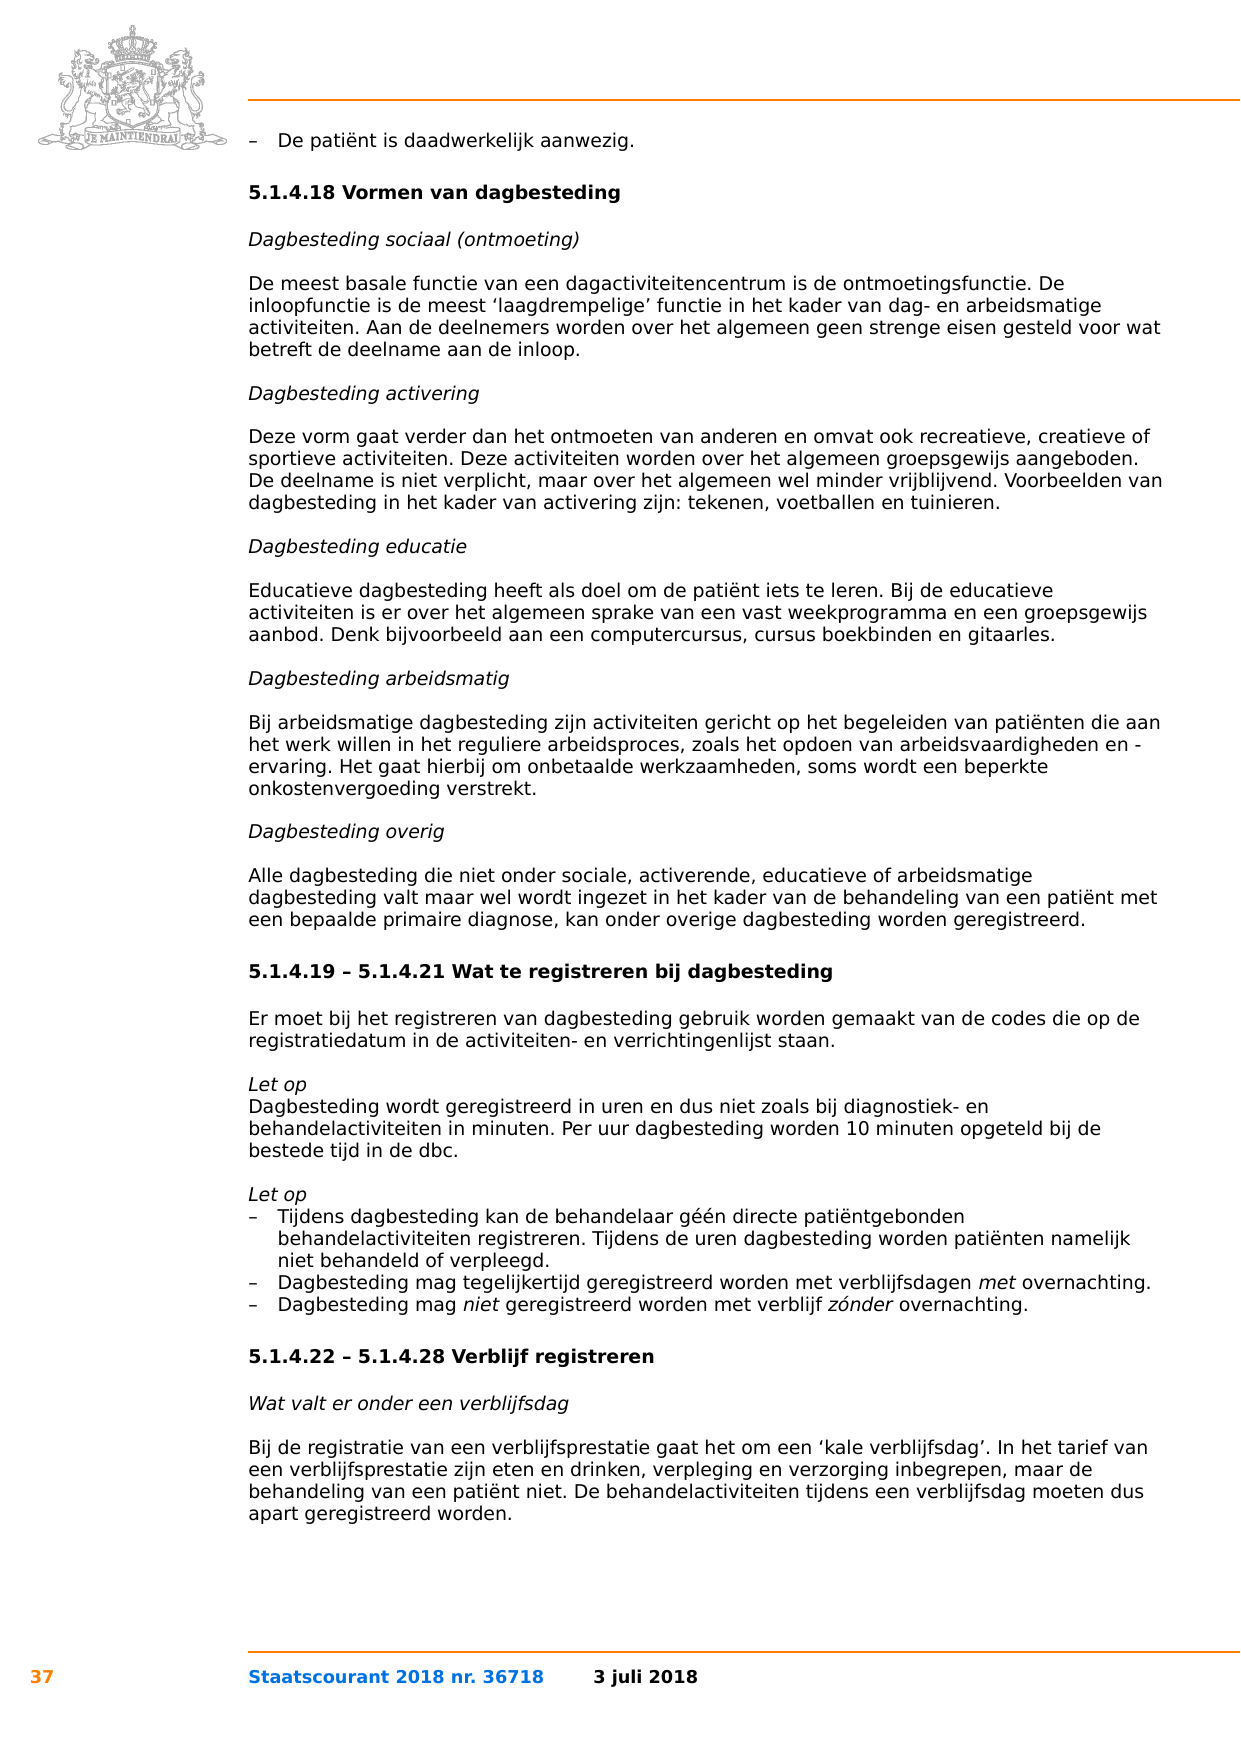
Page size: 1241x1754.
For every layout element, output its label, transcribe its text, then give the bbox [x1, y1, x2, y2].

text Alle dagbesteding die niet onder sociale, activerende, educatieve of arbeidsmatige dagbesteding valt maar wel wordt ingezet in het kader van de behandeling van een patiënt met een bepaalde primaire diagnose, kan onder overige dagbesteding worden geregistreerd. [248, 865, 1163, 931]
text De meest basale functie van een dagactiviteitencentrum is de ontmoetingsfunctie. De inloopfunctie is de meest ‘laagdrempelige’ functie in het kader van dag- en arbeidsmatige activiteiten. Aan de deelnemers worden over het algemeen geen strenge eisen gesteld voor wat betreft de deelname aan de inloop. [248, 273, 1163, 361]
text Dagbesteding sociaal (ontmoeting) [248, 229, 1163, 251]
text – Dagbesteding mag niet geregistreerd worden met verblijf zónder overnachting. [248, 1294, 1163, 1316]
subtitle 5.1.4.18 Vormen van dagbesteding [248, 182, 1163, 204]
text Bij de registratie van een verblijfsprestatie gaat het om een ‘kale verblijfsdag’. In het tarief van een verblijfsprestatie zijn eten en drinken, verpleging en verzorging inbegrepen, maar de behandeling van een patiënt niet. De behandelactiviteiten tijdens een verblijfsdag moeten dus apart geregistreerd worden. [248, 1437, 1163, 1524]
text – De patiënt is daadwerkelijk aanwezig. [248, 130, 1163, 152]
subtitle Dagbesteding overig [248, 821, 1163, 843]
text Dagbesteding wordt geregistreerd in uren en dus niet zoals bij diagnostiek- en behandelactiviteiten in minuten. Per uur dagbesteding worden 10 minuten opgeteld bij de bestede tijd in de dbc. [248, 1096, 1163, 1162]
subtitle Dagbesteding arbeidsmatig [248, 668, 1163, 690]
subtitle Wat valt er onder een verblijfsdag [248, 1393, 1163, 1415]
subtitle 5.1.4.19 – 5.1.4.21 Wat te registreren bij dagbesteding [248, 961, 1163, 983]
text – Dagbesteding mag tegelijkertijd geregistreerd worden met verblijfsdagen met overnachting. [248, 1272, 1163, 1294]
text – Tijdens dagbesteding kan de behandelaar géén directe patiëntgebonden behandelactiviteiten registreren. Tijdens de uren dagbesteding worden patiënten namelijk niet behandeld of verpleegd. [248, 1206, 1163, 1272]
text Educatieve dagbesteding heeft als doel om de patiënt iets te leren. Bij de educatieve activiteiten is er over het algemeen sprake van een vast weekprogramma en een groepsgewijs aanbod. Denk bijvoorbeeld aan een computercursus, cursus boekbinden en gitaarles. [248, 580, 1163, 646]
text Bij arbeidsmatige dagbesteding zijn activiteiten gericht op het begeleiden van patiënten die aan het werk willen in het reguliere arbeidsproces, zoals het opdoen van arbeidsvaardigheden en -ervaring. Het gaat hierbij om onbetaalde werkzaamheden, soms wordt een beperkte onkostenvergoeding verstrekt. [248, 712, 1163, 799]
subtitle Dagbesteding educatie [248, 536, 1163, 558]
text Er moet bij het registreren van dagbesteding gebruik worden gemaakt van de codes die op de registratiedatum in de activiteiten- en verrichtingenlijst staan. [248, 1008, 1163, 1052]
subtitle Dagbesteding activering [248, 382, 1163, 404]
text Let op [248, 1074, 1163, 1096]
picture [38, 25, 227, 150]
text Let op [248, 1184, 1163, 1206]
subtitle 5.1.4.22 – 5.1.4.28 Verblijf registreren [248, 1346, 1163, 1368]
text Deze vorm gaat verder dan het ontmoeten van anderen en omvat ook recreatieve, creatieve of sportieve activiteiten. Deze activiteiten worden over het algemeen groepsgewijs aangeboden. De deelname is niet verplicht, maar over het algemeen wel minder vrijblijvend. Voorbeelden van dagbesteding in het kader van activering zijn: tekenen, voetballen en tuinieren. [248, 426, 1163, 514]
